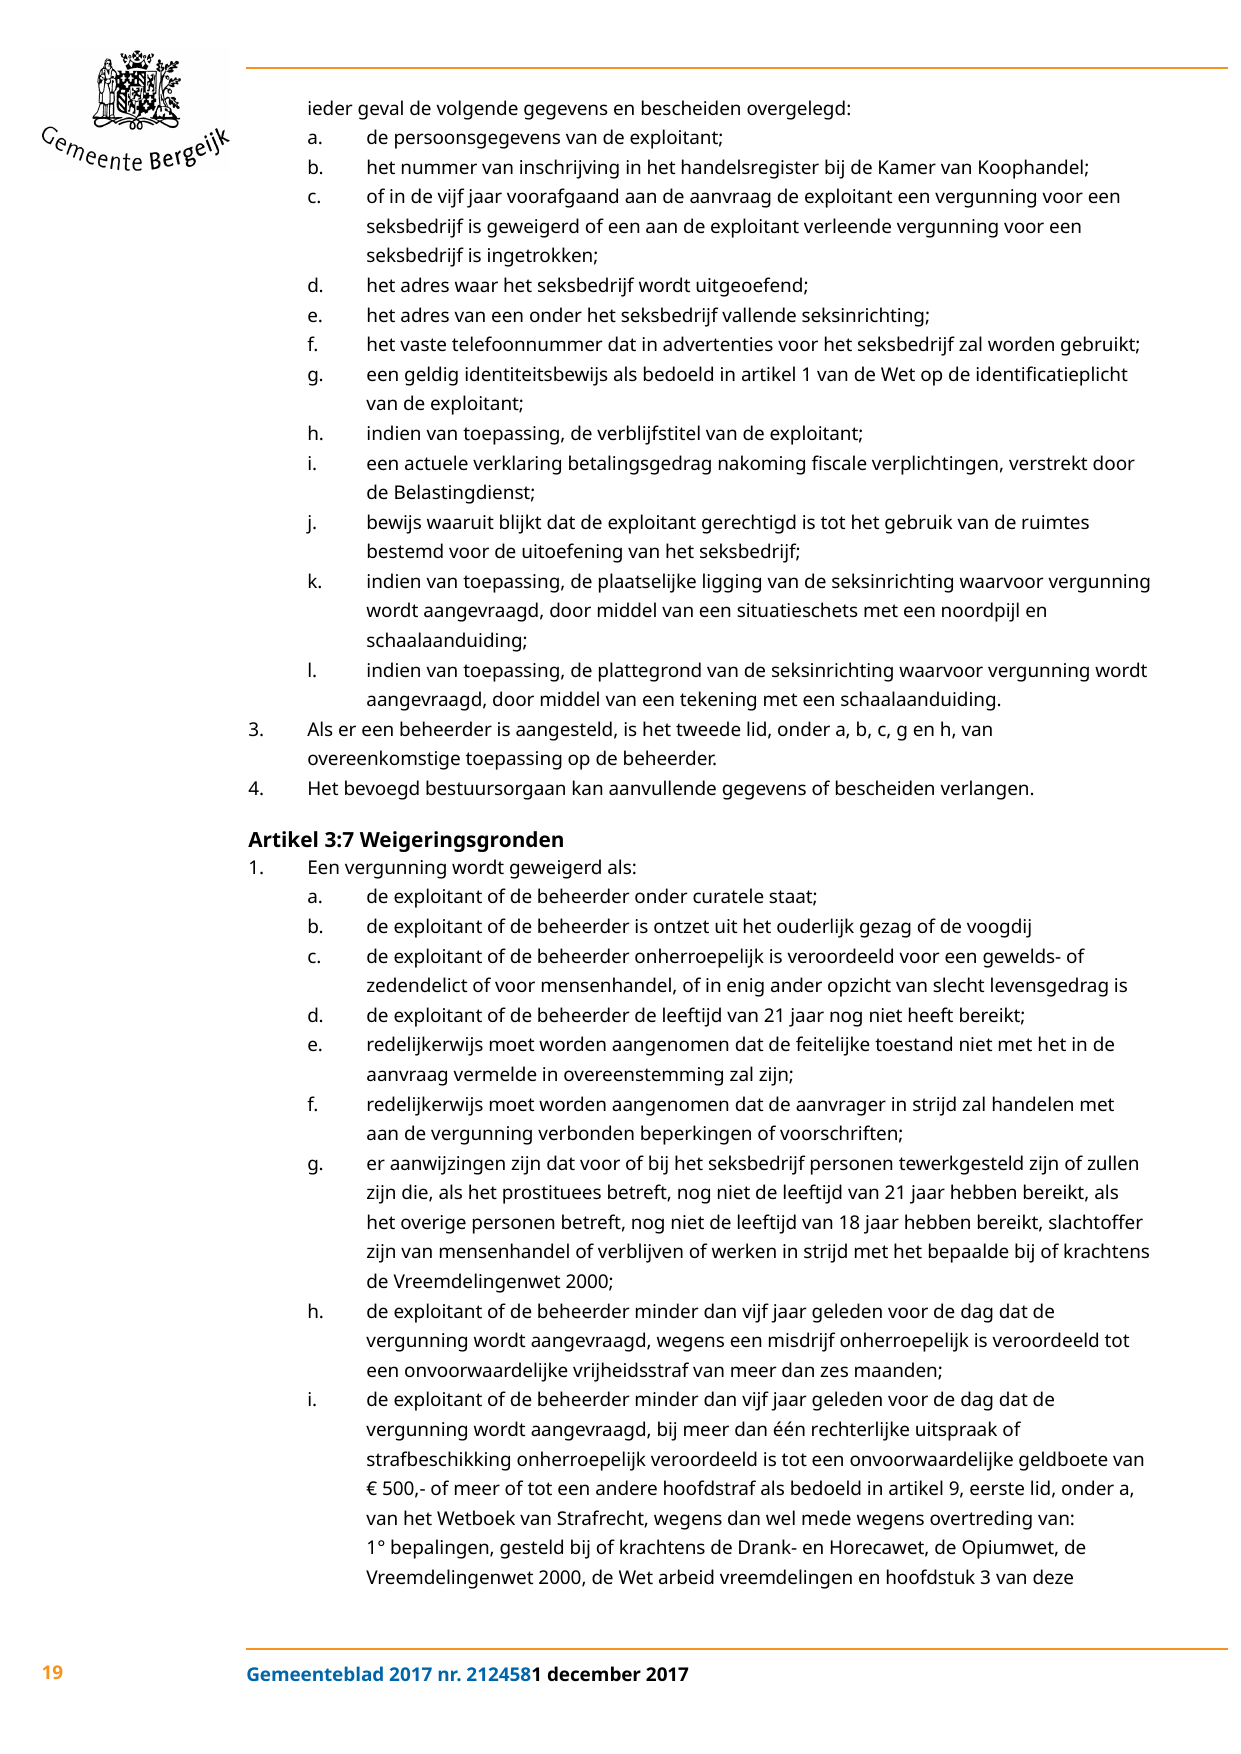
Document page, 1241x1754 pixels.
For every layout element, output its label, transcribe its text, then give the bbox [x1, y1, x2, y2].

list het nummer van inschrijving in het handelsregister bij de Kamer van Koophandel; [307, 154, 1152, 180]
list Als er een beheerder is aangesteld, is het tweede lid, onder a, b, c, g en h, van overeenkomstige toepassing op de beheerder. [248, 716, 1152, 771]
list de exploitant of de beheerder onherroepelijk is veroordeeld voor een gewelds- of zedendelict of voor mensenhandel, of in enig ander opzicht van slecht levensgedrag is [307, 943, 1152, 998]
list de exploitant of de beheerder is ontzet uit het ouderlijk gezag of de voogdij [307, 913, 1152, 939]
list de exploitant of de beheerder de leeftijd van 21 jaar nog niet heeft bereikt; [307, 1002, 1152, 1028]
list redelijkerwijs moet worden aangenomen dat de feitelijke toestand niet met het in de aanvraag vermelde in overeenstemming zal zijn; [307, 1032, 1152, 1087]
list indien van toepassing, de plaatselijke ligging van de seksinrichting waarvoor vergunning wordt aangevraagd, door middel van een situatieschets met een noordpijl en schaalaanduiding; [307, 568, 1152, 653]
list 1° bepalingen, gesteld bij of krachtens de Drank- en Horecawet, de Opiumwet, de Vreemdelingenwet 2000, de Wet arbeid vreemdelingen en hoofdstuk 3 van deze [307, 1534, 1152, 1590]
list of in de vijf jaar voorafgaand aan de aanvraag de exploitant een vergunning voor een seksbedrijf is geweigerd of een aan de exploitant verleende vergunning voor een seksbedrijf is ingetrokken; [307, 183, 1152, 268]
text Artikel 3:7 Weigeringsgronden [248, 826, 1152, 854]
list het adres van een onder het seksbedrijf vallende seksinrichting; [307, 302, 1152, 328]
list de exploitant of de beheerder minder dan vijf jaar geleden voor de dag dat de vergunning wordt aangevraagd, wegens een misdrijf onherroepelijk is veroordeeld tot een onvoorwaardelijke vrijheidsstraf van meer dan zes maanden; [307, 1298, 1152, 1383]
list Een vergunning wordt geweigerd als: [248, 854, 1152, 880]
list redelijkerwijs moet worden aangenomen dat de aanvrager in strijd zal handelen met aan de vergunning verbonden beperkingen of voorschriften; [307, 1091, 1152, 1146]
list bewijs waaruit blijkt dat de exploitant gerechtigd is tot het gebruik van de ruimtes bestemd voor de uitoefening van het seksbedrijf; [307, 509, 1152, 564]
list ieder geval de volgende gegevens en bescheiden overgelegd: [248, 95, 1152, 121]
picture [41, 47, 231, 172]
list indien van toepassing, de verblijfstitel van de exploitant; [307, 420, 1152, 446]
list het vaste telefoonnummer dat in advertenties voor het seksbedrijf zal worden gebruikt; [307, 331, 1152, 357]
list de exploitant of de beheerder onder curatele staat; [307, 884, 1152, 909]
list de persoonsgegevens van de exploitant; [307, 124, 1152, 150]
list de exploitant of de beheerder minder dan vijf jaar geleden voor de dag dat de vergunning wordt aangevraagd, bij meer dan één rechterlijke uitspraak of strafbeschikking onherroepelijk veroordeeld is tot een onvoorwaardelijke geldboete van € 500,- of meer of tot een andere hoofdstraf als bedoeld in artikel 9, eerste lid, onder a, van het Wetboek van Strafrecht, wegens dan wel mede wegens overtreding van: [307, 1387, 1152, 1531]
list er aanwijzingen zijn dat voor of bij het seksbedrijf personen tewerkgesteld zijn of zullen zijn die, als het prostituees betreft, nog niet de leeftijd van 21 jaar hebben bereikt, als het overige personen betreft, nog niet de leeftijd van 18 jaar hebben bereikt, slachtoffer zijn van mensenhandel of verblijven of werken in strijd met het bepaalde bij of krachtens de Vreemdelingenwet 2000; [307, 1150, 1152, 1294]
list een geldig identiteitsbewijs als bedoeld in artikel 1 van de Wet op de identificatieplicht van de exploitant; [307, 361, 1152, 416]
list een actuele verklaring betalingsgedrag nakoming fiscale verplichtingen, verstrekt door de Belastingdienst; [307, 450, 1152, 505]
list Het bevoegd bestuursorgaan kan aanvullende gegevens of bescheiden verlangen. [248, 775, 1152, 801]
list het adres waar het seksbedrijf wordt uitgeoefend; [307, 272, 1152, 298]
list indien van toepassing, de plattegrond van de seksinrichting waarvoor vergunning wordt aangevraagd, door middel van een tekening met een schaalaanduiding. [307, 657, 1152, 712]
